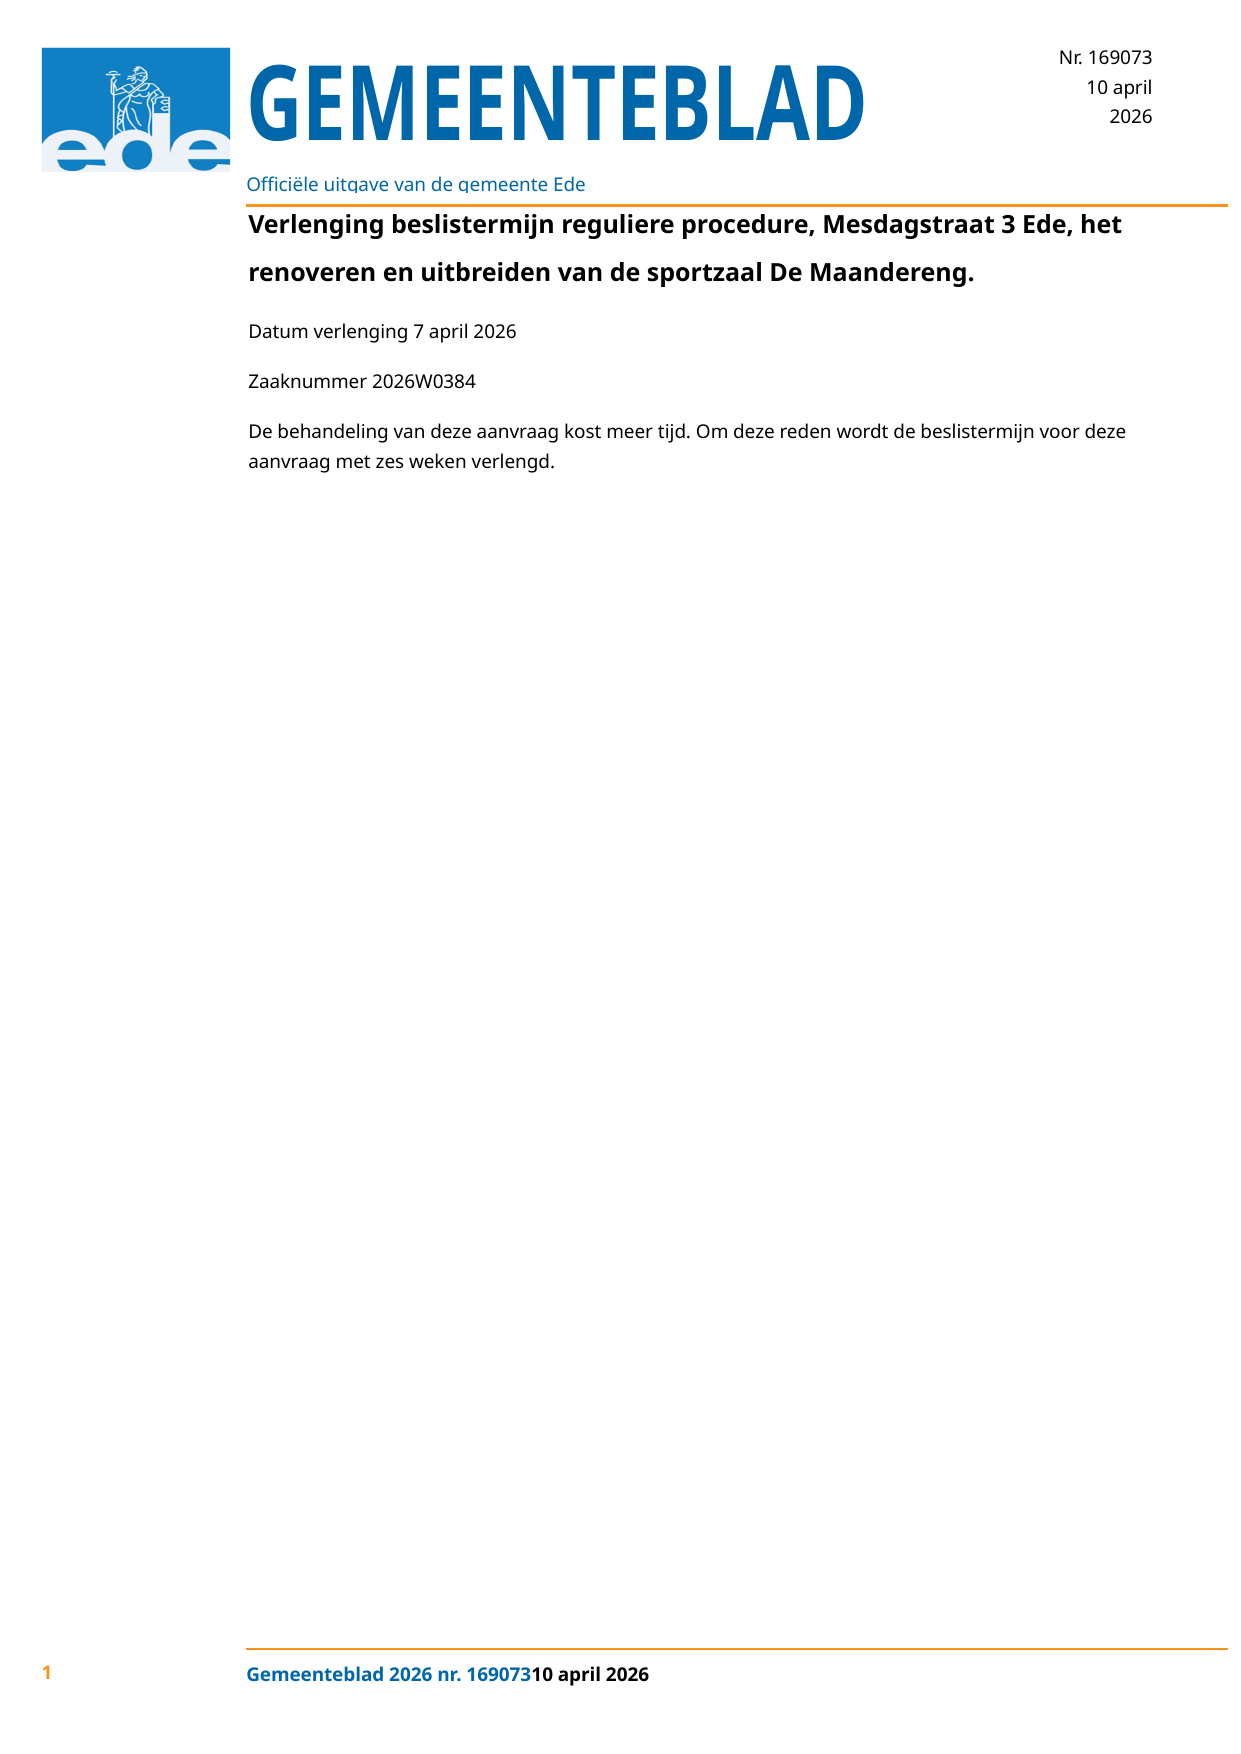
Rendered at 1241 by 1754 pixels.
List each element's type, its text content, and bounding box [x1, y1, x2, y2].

text Zaaknummer 2026W0384 [248, 368, 1152, 394]
text De behandeling van deze aanvraag kost meer tijd. Om deze reden wordt de beslistermijn voor deze aanvraag met zes weken verlengd. [248, 419, 1152, 474]
picture [41, 47, 231, 172]
text Verlenging beslistermijn reguliere procedure, Mesdagstraat 3 Ede, het renoveren en uitbreiden van de sportzaal De Maandereng. [248, 207, 1152, 288]
text Datum verlenging 7 april 2026 [248, 318, 1152, 344]
